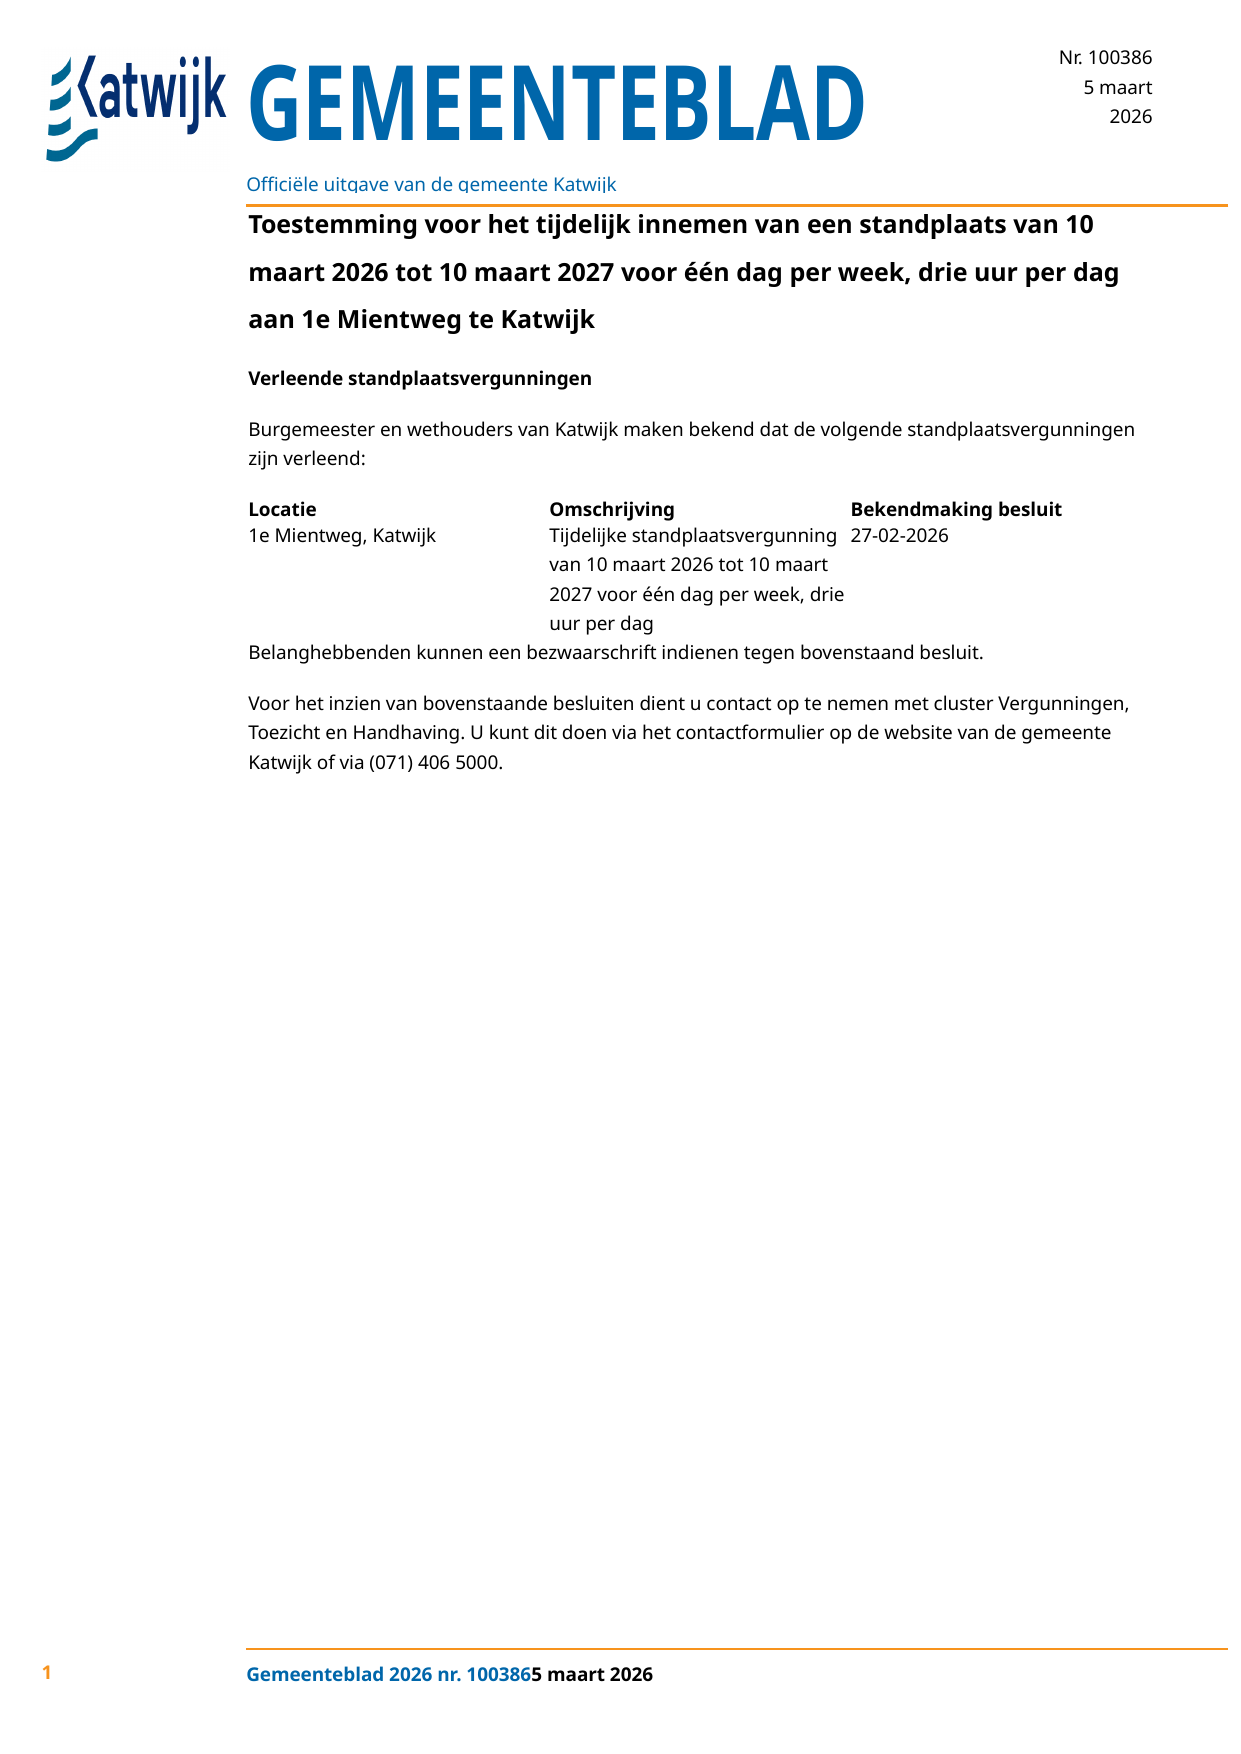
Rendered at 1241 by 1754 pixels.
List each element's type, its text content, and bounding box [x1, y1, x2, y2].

picture [41, 47, 231, 172]
table_cell 27-02-2026 [850, 522, 1152, 636]
table_cell 1e Mientweg, Katwijk [248, 522, 549, 636]
text Verleende standplaatsvergunningen [248, 366, 1152, 391]
text Toestemming voor het tijdelijk innemen van een standplaats van 10 maart 2026 tot 10 maart 2027 voor één dag per week, drie uur per dag aan 1e Mientweg te Katwijk [248, 207, 1152, 336]
text Voor het inzien van bovenstaande besluiten dient u contact op te nemen met cluster Vergunningen, Toezicht en Handhaving. U kunt dit doen via het contactformulier op de website van de gemeente Katwijk of via (071) 406 5000. [248, 690, 1152, 775]
table_cell Tijdelijke standplaatsvergunning van 10 maart 2026 tot 10 maart 2027 voor één dag per week, drie uur per dag [549, 522, 850, 636]
text Burgemeester en wethouders van Katwijk maken bekend dat de volgende standplaatsvergunningen zijn verleend: [248, 416, 1152, 471]
table_header Locatie [248, 496, 549, 522]
table_header Omschrijving [549, 496, 850, 522]
table_header Bekendmaking besluit [850, 496, 1152, 522]
text Belanghebbenden kunnen een bezwaarschrift indienen tegen bovenstaand besluit. [248, 639, 1152, 665]
